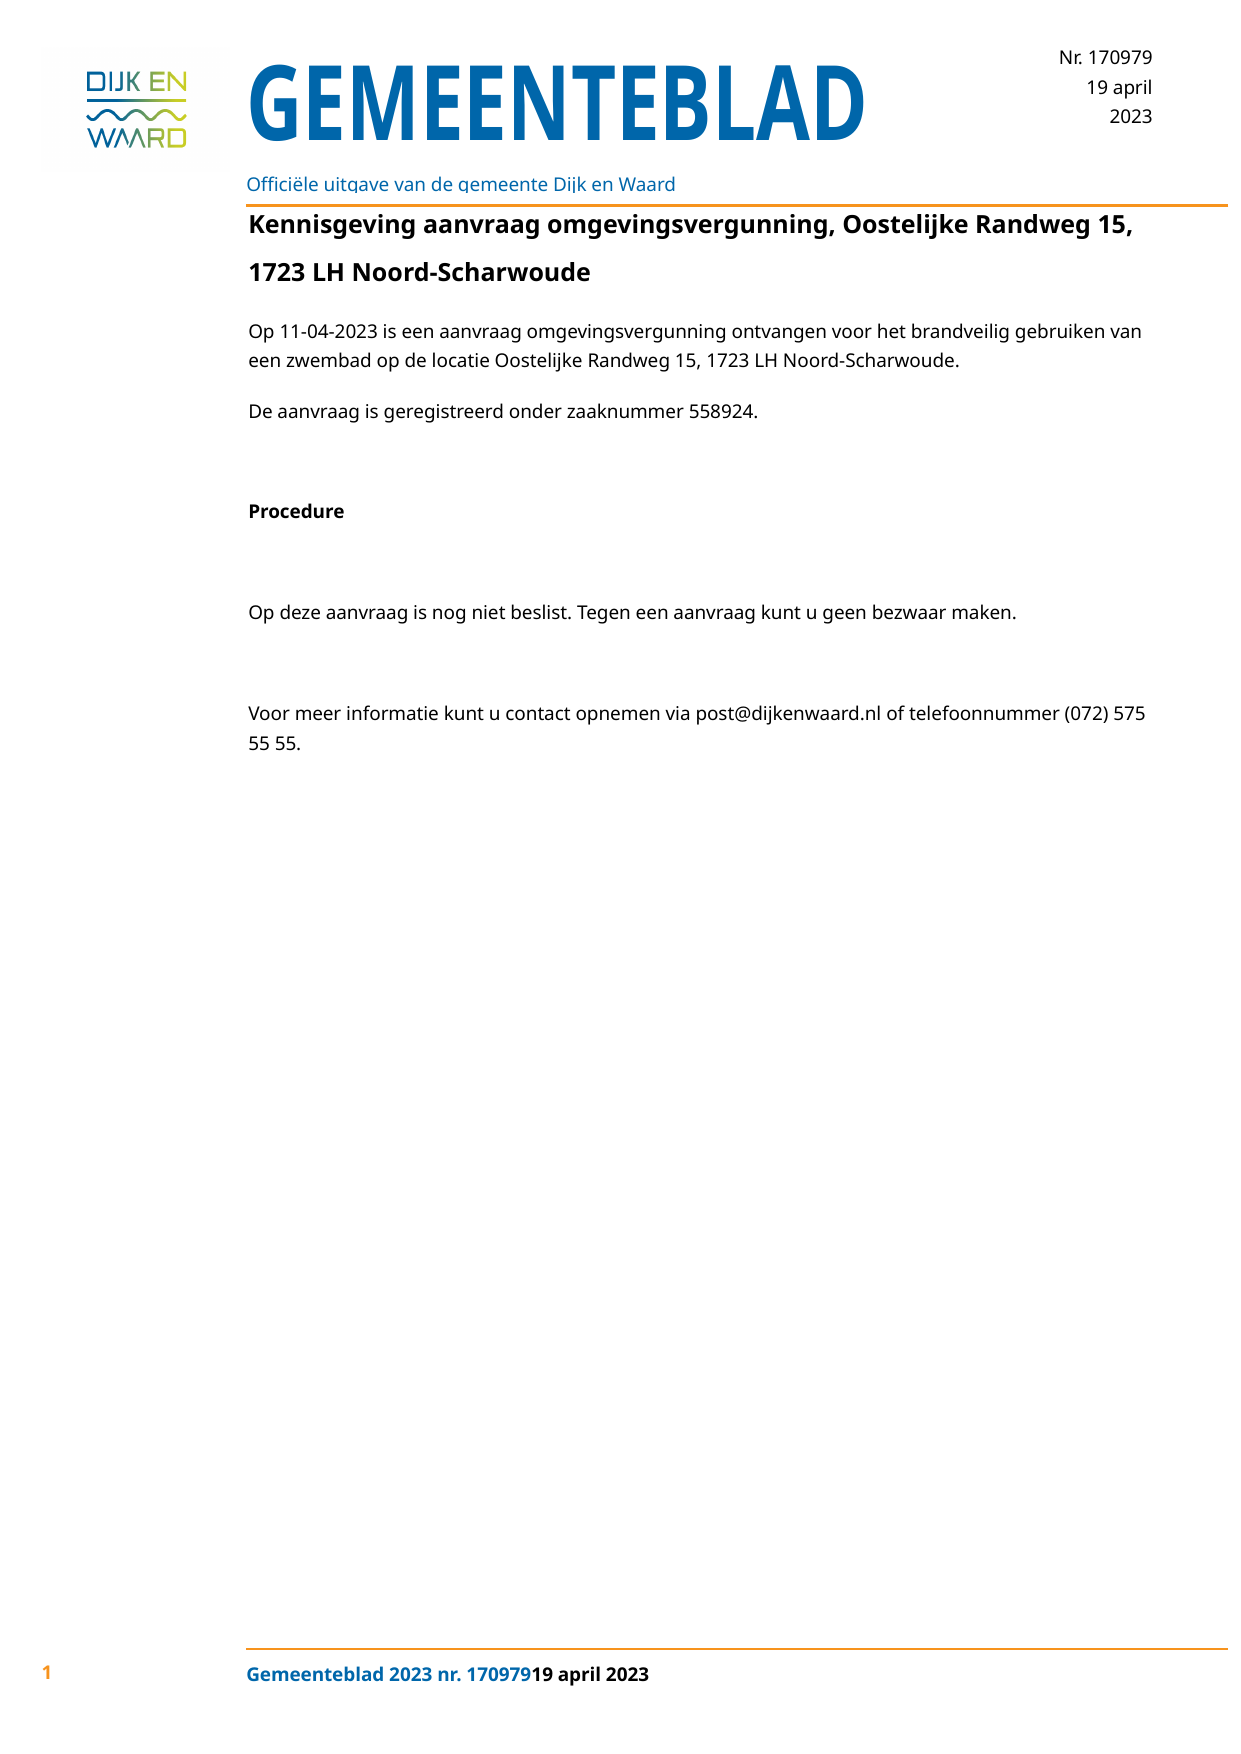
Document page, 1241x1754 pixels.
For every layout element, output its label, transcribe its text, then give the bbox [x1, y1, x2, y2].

text Voor meer informatie kunt u contact opnemen via post@dijkenwaard.nl of telefoonnummer (072) 575 55 55. [248, 700, 1152, 756]
text De aanvraag is geregistreerd onder zaaknummer 558924. [248, 398, 1152, 424]
text Op 11-04-2023 is een aanvraag omgevingsvergunning ontvangen voor het brandveilig gebruiken van een zwembad op de locatie Oostelijke Randweg 15, 1723 LH Noord-Scharwoude. [248, 318, 1152, 373]
text Op deze aanvraag is nog niet beslist. Tegen een aanvraag kunt u geen bezwaar maken. [248, 599, 1152, 625]
picture [41, 47, 231, 172]
text Procedure [248, 499, 1152, 524]
text Kennisgeving aanvraag omgevingsvergunning, Oostelijke Randweg 15, 1723 LH Noord-Scharwoude [248, 207, 1152, 288]
